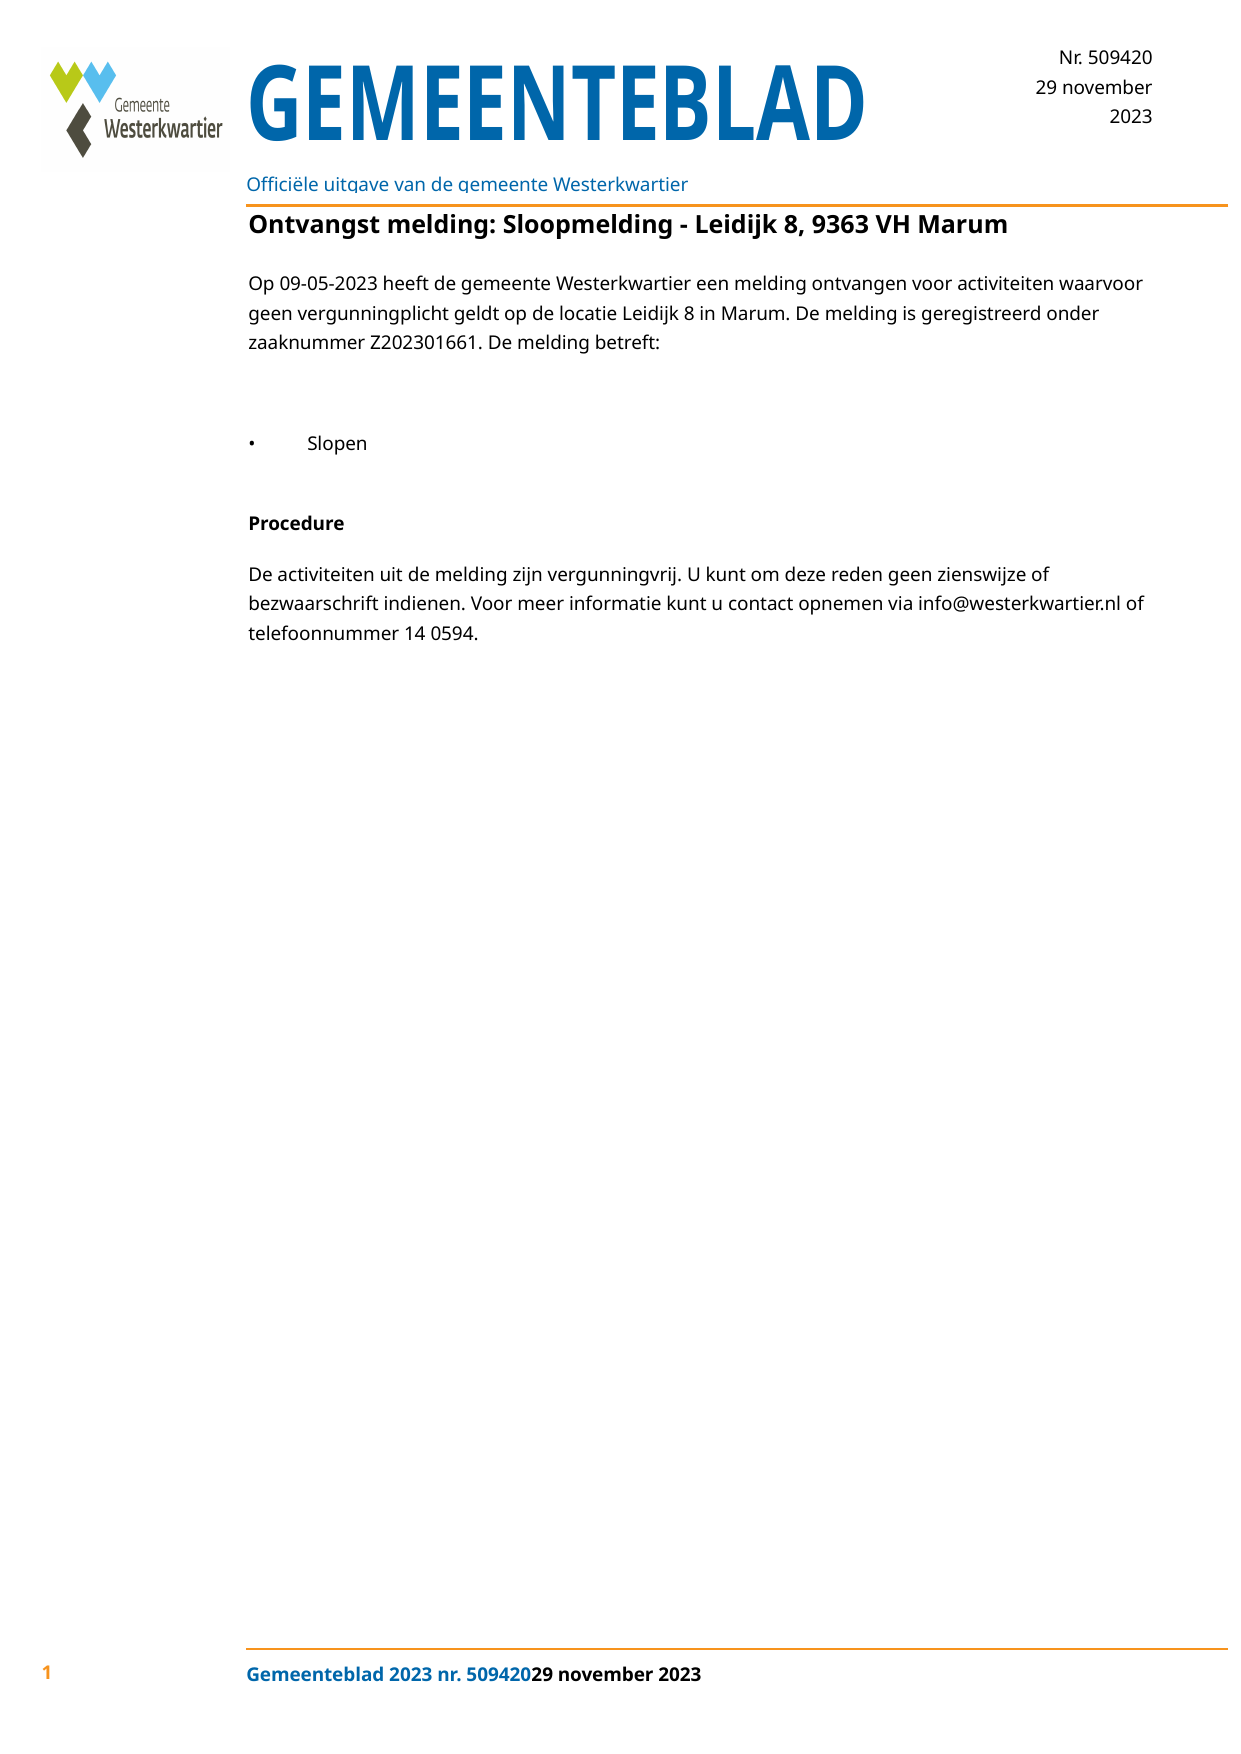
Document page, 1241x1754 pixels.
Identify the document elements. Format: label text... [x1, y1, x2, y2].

text Ontvangst melding: Sloopmelding - Leidijk 8, 9363 VH Marum [248, 207, 1152, 241]
text Op 09-05-2023 heeft de gemeente Westerkwartier een melding ontvangen voor activiteiten waarvoor geen vergunningplicht geldt op de locatie Leidijk 8 in Marum. De melding is geregistreerd onder zaaknummer Z202301661. De melding betreft: [248, 270, 1152, 355]
text De activiteiten uit de melding zijn vergunningvrij. U kunt om deze reden geen zienswijze of bezwaarschrift indienen. Voor meer informatie kunt u contact opnemen via info@westerkwartier.nl of telefoonnummer 14 0594. [248, 561, 1152, 646]
picture [41, 47, 231, 172]
list Slopen [248, 430, 1152, 456]
text Procedure [248, 510, 1152, 536]
